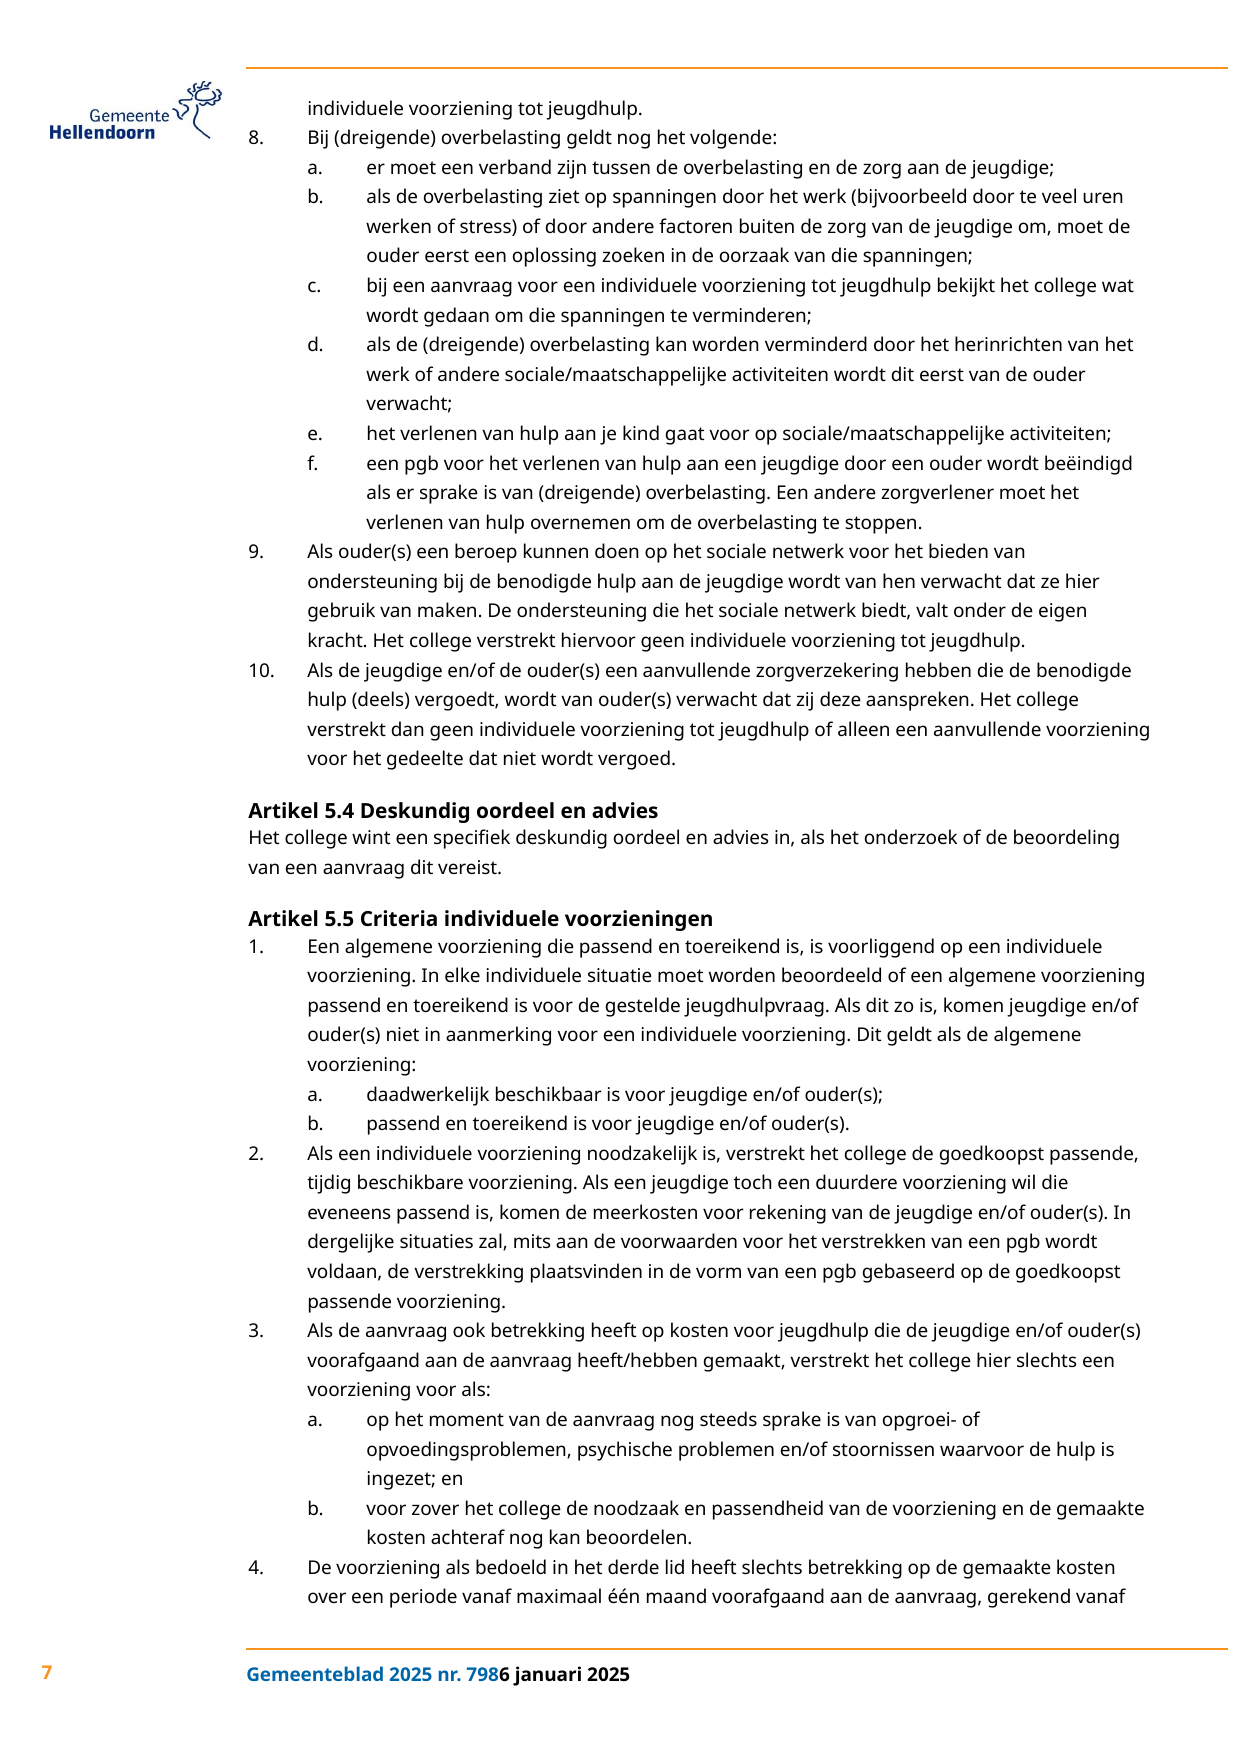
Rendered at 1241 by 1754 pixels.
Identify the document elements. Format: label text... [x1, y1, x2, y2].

list er moet een verband zijn tussen de overbelasting en de zorg aan de jeugdige; [307, 154, 1152, 180]
list Een algemene voorziening die passend en toereikend is, is voorliggend op een individuele voorziening. In elke individuele situatie moet worden beoordeeld of een algemene voorziening passend en toereikend is voor de gestelde jeugdhulpvraag. Als dit zo is, komen jeugdige en/of ouder(s) niet in aanmerking voor een individuele voorziening. Dit geldt als de algemene voorziening: [248, 933, 1152, 1077]
list als de overbelasting ziet op spanningen door het werk (bijvoorbeeld door te veel uren werken of stress) of door andere factoren buiten de zorg van de jeugdige om, moet de ouder eerst een oplossing zoeken in de oorzaak van die spanningen; [307, 183, 1152, 268]
list het verlenen van hulp aan je kind gaat voor op sociale/maatschappelijke activiteiten; [307, 420, 1152, 446]
list Als een individuele voorziening noodzakelijk is, verstrekt het college de goedkoopst passende, tijdig beschikbare voorziening. Als een jeugdige toch een duurdere voorziening wil die eveneens passend is, komen de meerkosten voor rekening van de jeugdige en/of ouder(s). In dergelijke situaties zal, mits aan de voorwaarden voor het verstrekken van een pgb wordt voldaan, de verstrekking plaatsvinden in de vorm van een pgb gebaseerd op de goedkoopst passende voorziening. [248, 1140, 1152, 1314]
text Het college wint een specifiek deskundig oordeel en advies in, als het onderzoek of de beoordeling van een aanvraag dit vereist. [248, 824, 1152, 880]
list voor zover het college de noodzaak en passendheid van de voorziening en de gemaakte kosten achteraf nog kan beoordelen. [307, 1495, 1152, 1550]
text Artikel 5.5 Criteria individuele voorzieningen [248, 904, 1152, 933]
list individuele voorziening tot jeugdhulp. [248, 95, 1152, 121]
list als de (dreigende) overbelasting kan worden verminderd door het herinrichten van het werk of andere sociale/maatschappelijke activiteiten wordt dit eerst van de ouder verwacht; [307, 331, 1152, 416]
list bij een aanvraag voor een individuele voorziening tot jeugdhulp bekijkt het college wat wordt gedaan om die spanningen te verminderen; [307, 272, 1152, 328]
list Als de jeugdige en/of de ouder(s) een aanvullende zorgverzekering hebben die de benodigde hulp (deels) vergoedt, wordt van ouder(s) verwacht dat zij deze aanspreken. Het college verstrekt dan geen individuele voorziening tot jeugdhulp of alleen een aanvullende voorziening voor het gedeelte dat niet wordt vergoed. [248, 657, 1152, 771]
list op het moment van de aanvraag nog steeds sprake is van opgroei- of opvoedingsproblemen, psychische problemen en/of stoornissen waarvoor de hulp is ingezet; en [307, 1406, 1152, 1491]
list daadwerkelijk beschikbaar is voor jeugdige en/of ouder(s); [307, 1081, 1152, 1107]
list een pgb voor het verlenen van hulp aan een jeugdige door een ouder wordt beëindigd als er sprake is van (dreigende) overbelasting. Een andere zorgverlener moet het verlenen van hulp overnemen om de overbelasting te stoppen. [307, 450, 1152, 535]
picture [41, 47, 231, 172]
list Als ouder(s) een beroep kunnen doen op het sociale netwerk voor het bieden van ondersteuning bij de benodigde hulp aan de jeugdige wordt van hen verwacht dat ze hier gebruik van maken. De ondersteuning die het sociale netwerk biedt, valt onder de eigen kracht. Het college verstrekt hiervoor geen individuele voorziening tot jeugdhulp. [248, 538, 1152, 653]
list Als de aanvraag ook betrekking heeft op kosten voor jeugdhulp die de jeugdige en/of ouder(s) voorafgaand aan de aanvraag heeft/hebben gemaakt, verstrekt het college hier slechts een voorziening voor als: [248, 1317, 1152, 1402]
text Artikel 5.4 Deskundig oordeel en advies [248, 796, 1152, 824]
list Bij (dreigende) overbelasting geldt nog het volgende: [248, 124, 1152, 150]
list De voorziening als bedoeld in het derde lid heeft slechts betrekking op de gemaakte kosten over een periode vanaf maximaal één maand voorafgaand aan de aanvraag, gerekend vanaf [248, 1554, 1152, 1609]
list passend en toereikend is voor jeugdige en/of ouder(s). [307, 1110, 1152, 1136]
